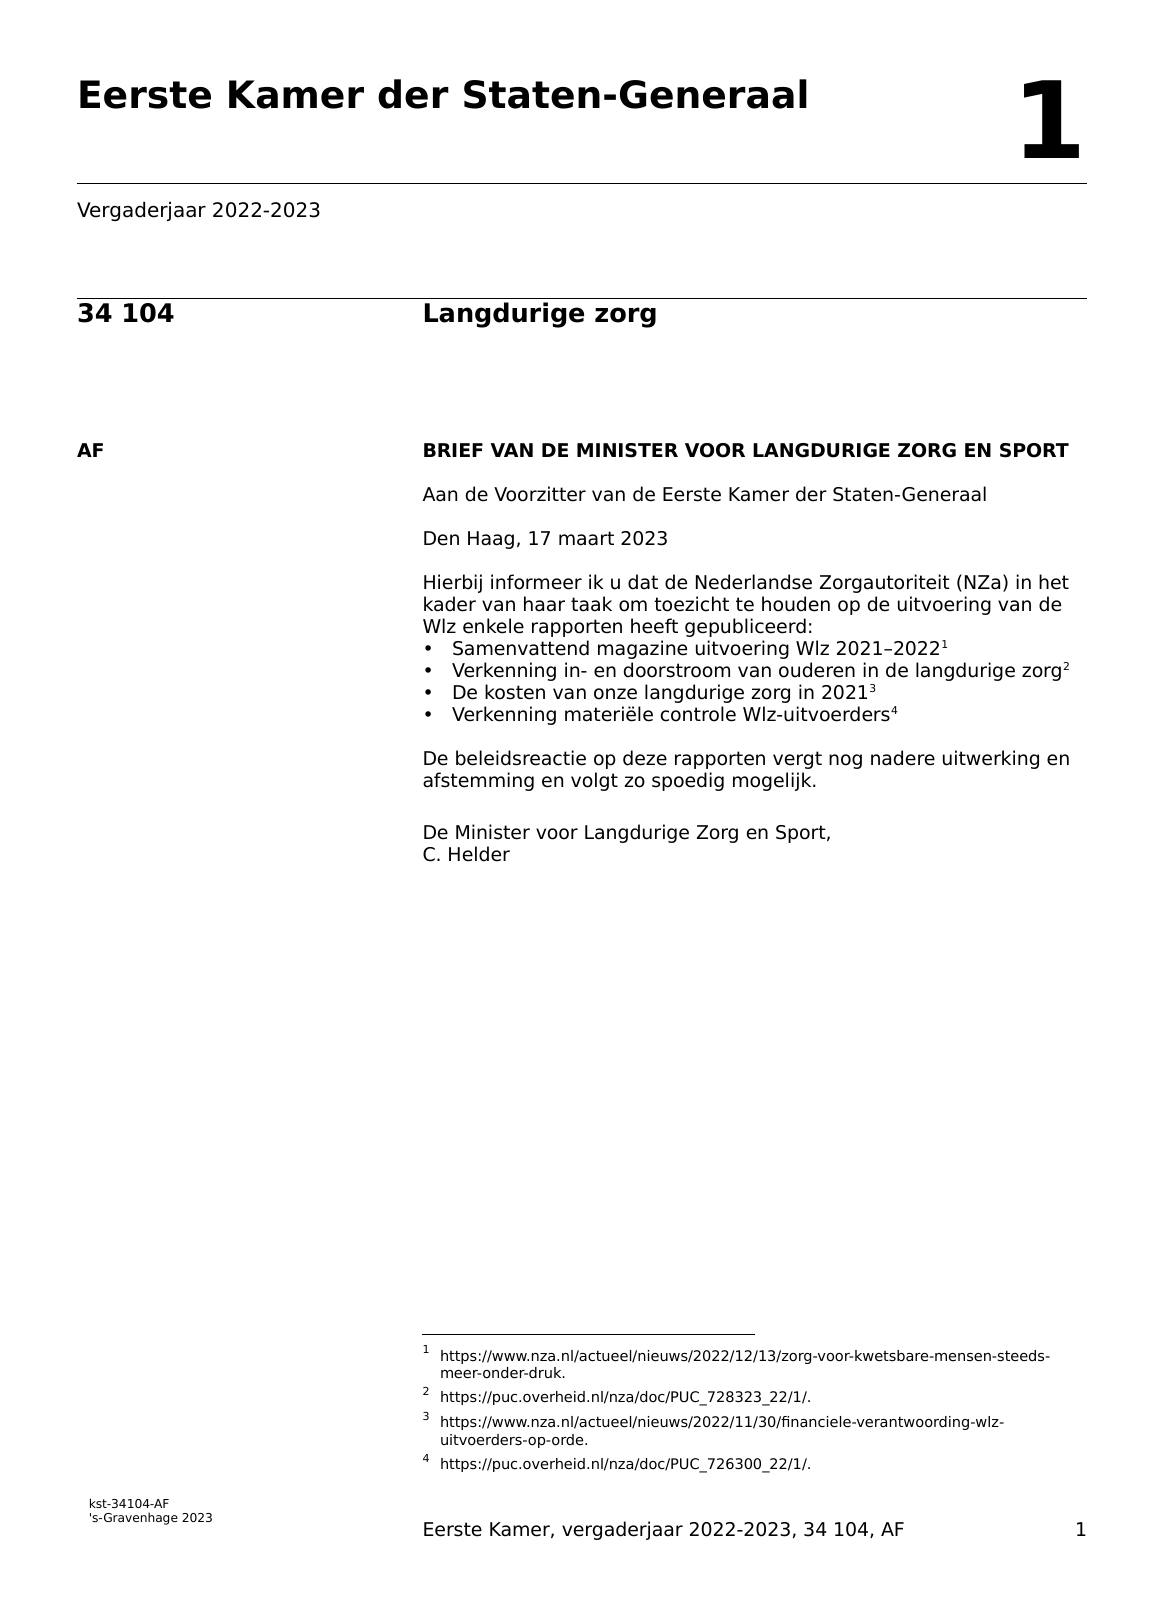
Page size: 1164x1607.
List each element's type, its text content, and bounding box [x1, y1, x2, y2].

text • Verkenning materiële controle Wlz-uitvoerders [422, 704, 1087, 726]
table_header 1 [886, 59, 1087, 183]
text De Minister voor Langdurige Zorg en Sport, C. Helder [422, 822, 1087, 866]
text https://puc.overheid.nl/nza/doc/PUC_726300_22/1/. [422, 1452, 1087, 1474]
text kst-34104-AF [88, 1497, 323, 1511]
text Aan de Voorzitter van de Eerste Kamer der Staten-Generaal [422, 484, 1087, 506]
text https://puc.overheid.nl/nza/doc/PUC_728323_22/1/. [422, 1385, 1087, 1407]
text De beleidsreactie op deze rapporten vergt nog nadere uitwerking en afstemming en volgt zo spoedig mogelijk. [422, 748, 1087, 792]
text Den Haag, 17 maart 2023 [422, 528, 1087, 550]
text 's-Gravenhage 2023 [88, 1511, 323, 1525]
text https://www.nza.nl/actueel/nieuws/2022/12/13/zorg-voor-kwetsbare-mensen-steeds-meer-onder-druk. [422, 1343, 1087, 1382]
text Hierbij informeer ik u dat de Nederlandse Zorgautoriteit (NZa) in het kader van haar taak om toezicht te houden op de uitvoering van de Wlz enkele rapporten heeft gepubliceerd: [422, 572, 1087, 638]
text • De kosten van onze langdurige zorg in 2021 [422, 682, 1087, 704]
text • Verkenning in- en doorstroom van ouderen in de langdurige zorg [422, 660, 1087, 682]
subtitle 34 104 Langdurige zorg [77, 299, 1087, 329]
table_cell Vergaderjaar 2022-2023 [77, 184, 1087, 298]
table_header Eerste Kamer der Staten-Generaal [77, 59, 886, 183]
text https://www.nza.nl/actueel/nieuws/2022/11/30/financiele-verantwoording-wlz-uitvoerders-op-orde. [422, 1410, 1087, 1449]
text • Samenvattend magazine uitvoering Wlz 2021–2022 [422, 638, 1087, 660]
subtitle AF BRIEF VAN DE MINISTER VOOR LANGDURIGE ZORG EN SPORT [77, 440, 1087, 462]
